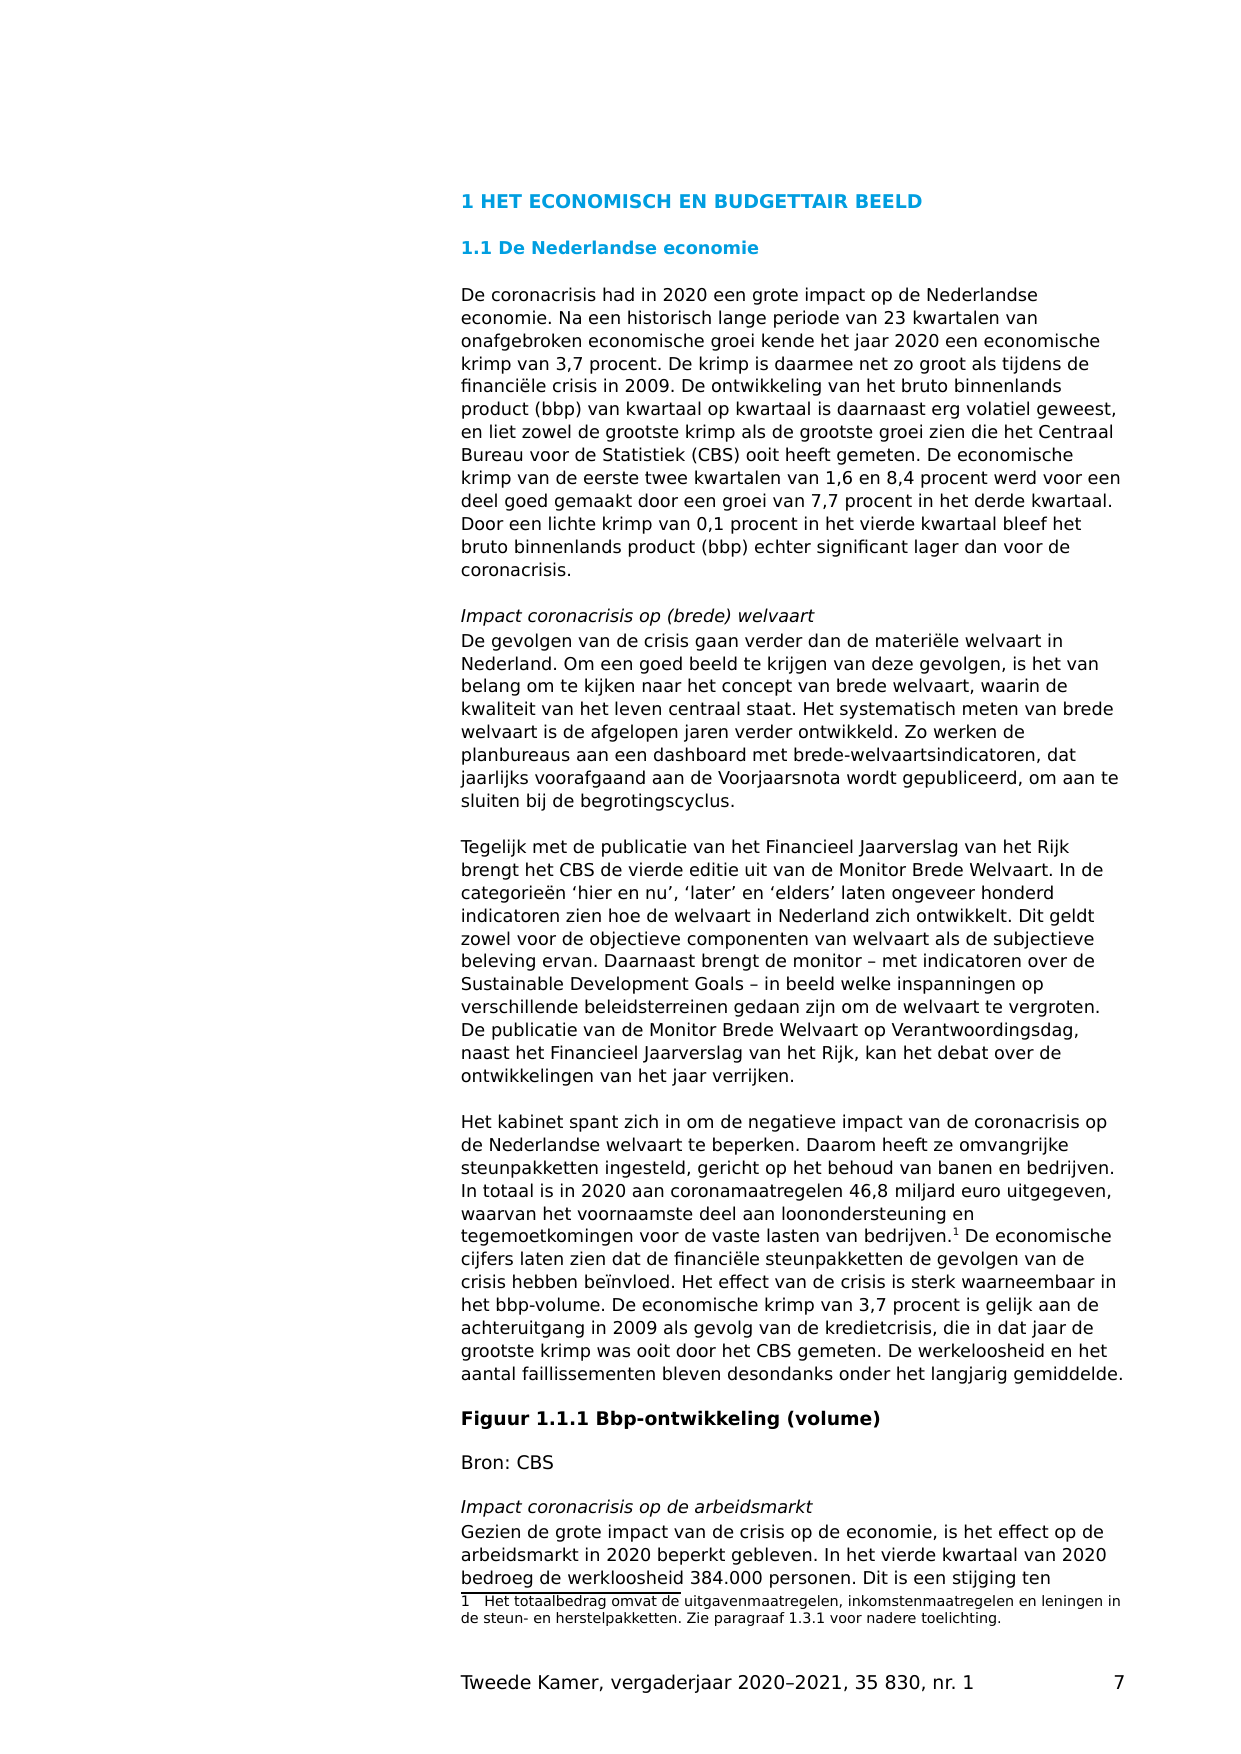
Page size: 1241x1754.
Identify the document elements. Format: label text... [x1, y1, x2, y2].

text De gevolgen van de crisis gaan verder dan de materiële welvaart in Nederland. Om een goed beeld te krijgen van deze gevolgen, is het van belang om te kijken naar het concept van brede welvaart, waarin de kwaliteit van het leven centraal staat. Het systematisch meten van brede welvaart is de afgelopen jaren verder ontwikkeld. Zo werken de planbureaus aan een dashboard met brede-welvaartsindicatoren, dat jaarlijks voorafgaand aan de Voorjaarsnota wordt gepubliceerd, om aan te sluiten bij de begrotingscyclus. [461, 629, 1125, 812]
text Het kabinet spant zich in om de negatieve impact van de coronacrisis op de Nederlandse welvaart te beperken. Daarom heeft ze omvangrijke steunpakketten ingesteld, gericht op het behoud van banen en bedrijven. In totaal is in 2020 aan coronamaatregelen 46,8 miljard euro uitgegeven, waarvan het voornaamste deel aan loonondersteuning en tegemoetkomingen voor de vaste lasten van bedrijven. De economische cijfers laten zien dat de financiële steunpakketten de gevolgen van de crisis hebben beïnvloed. Het effect van de crisis is sterk waarneembaar in het bbp-volume. De economische krimp van 3,7 procent is gelijk aan de achteruitgang in 2009 als gevolg van de kredietcrisis, die in dat jaar de grootste krimp was ooit door het CBS gemeten. De werkeloosheid en het aantal faillissementen bleven desondanks onder het langjarig gemiddelde. [461, 1110, 1125, 1385]
text De coronacrisis had in 2020 een grote impact op de Nederlandse economie. Na een historisch lange periode van 23 kwartalen van onafgebroken economische groei kende het jaar 2020 een economische krimp van 3,7 procent. De krimp is daarmee net zo groot als tijdens de financiële crisis in 2009. De ontwikkeling van het bruto binnenlands product (bbp) van kwartaal op kwartaal is daarnaast erg volatiel geweest, en liet zowel de grootste krimp als de grootste groei zien die het Centraal Bureau voor de Statistiek (CBS) ooit heeft gemeten. De economische krimp van de eerste twee kwartalen van 1,6 en 8,4 procent werd voor een deel goed gemaakt door een groei van 7,7 procent in het derde kwartaal. Door een lichte krimp van 0,1 procent in het vierde kwartaal bleef het bruto binnenlands product (bbp) echter significant lager dan voor de coronacrisis. [461, 283, 1125, 581]
text Impact coronacrisis op (brede) welvaart [461, 604, 1125, 627]
title 1 Het economisch en budgettair beeld [461, 191, 1125, 213]
text __Het totaalbedrag omvat de uitgavenmaatregelen, inkomstenmaatregelen en leningen in de steun- en herstelpakketten. Zie paragraaf 1.3.1 voor nadere toelichting. [461, 1593, 1125, 1627]
text Impact coronacrisis op de arbeidsmarkt [461, 1496, 1125, 1518]
title Figuur 1.1.1 Bbp-ontwikkeling (volume) [461, 1408, 1125, 1430]
text Gezien de grote impact van de crisis op de economie, is het effect op de arbeidsmarkt in 2020 beperkt gebleven. In het vierde kwartaal van 2020 bedroeg de werkloosheid 384.000 personen. Dit is een stijging ten [461, 1521, 1125, 1589]
text Bron: CBS [461, 1452, 1125, 1474]
title 1.1 De Nederlandse economie [461, 236, 1125, 259]
text Tegelijk met de publicatie van het Financieel Jaarverslag van het Rijk brengt het CBS de vierde editie uit van de Monitor Brede Welvaart. In de categorieën ‘hier en nu’, ‘later’ en ‘elders’ laten ongeveer honderd indicatoren zien hoe de welvaart in Nederland zich ontwikkelt. Dit geldt zowel voor de objectieve componenten van welvaart als de subjectieve beleving ervan. Daarnaast brengt de monitor – met indicatoren over de Sustainable Development Goals – in beeld welke inspanningen op verschillende beleidsterreinen gedaan zijn om de welvaart te vergroten. De publicatie van de Monitor Brede Welvaart op Verantwoordingsdag, naast het Financieel Jaarverslag van het Rijk, kan het debat over de ontwikkelingen van het jaar verrijken. [461, 835, 1125, 1087]
